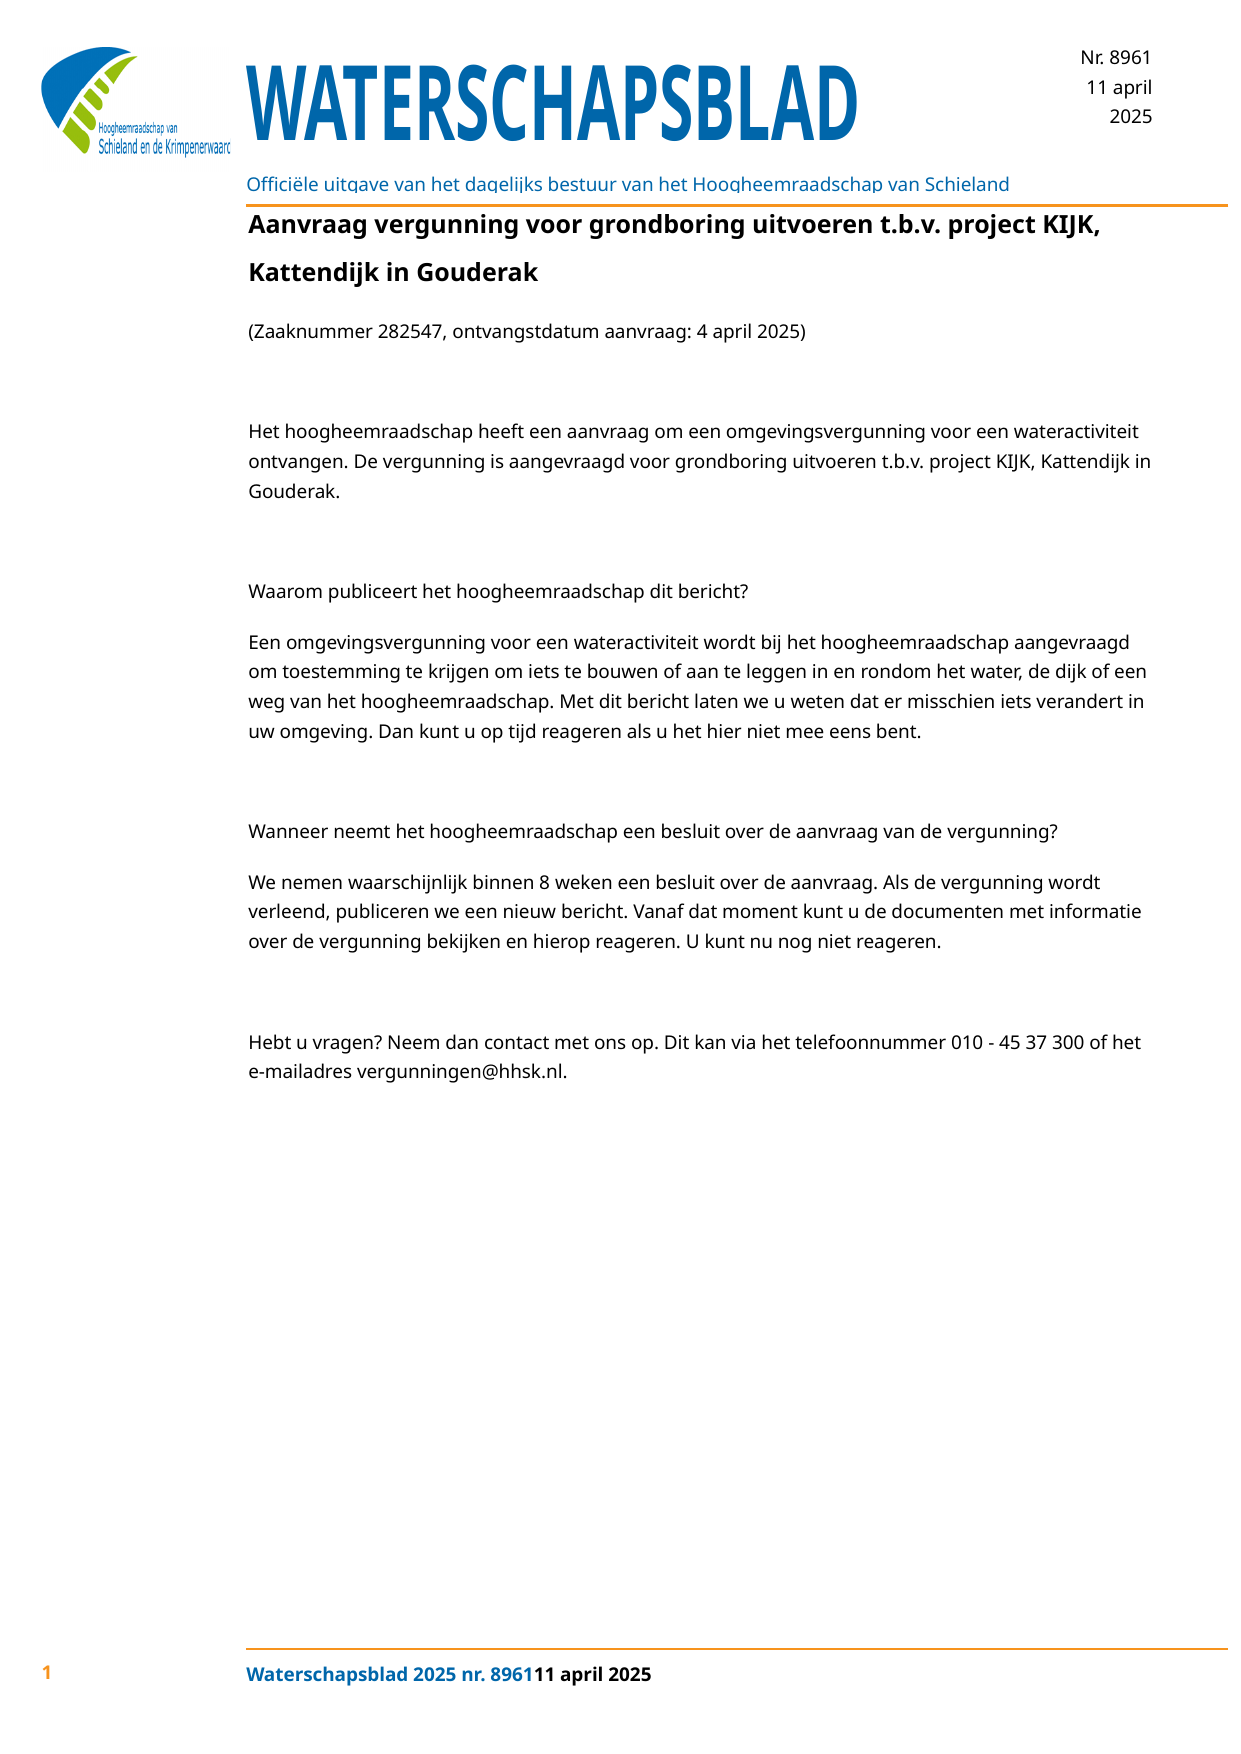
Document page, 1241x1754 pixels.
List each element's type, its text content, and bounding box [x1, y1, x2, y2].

text Waarom publiceert het hoogheemraadschap dit bericht? [248, 579, 1152, 604]
text We nemen waarschijnlijk binnen 8 weken een besluit over de aanvraag. Als de vergunning wordt verleend, publiceren we een nieuw bericht. Vanaf dat moment kunt u de documenten met informatie over de vergunning bekijken en hierop reageren. U kunt nu nog niet reageren. [248, 869, 1152, 954]
text Wanneer neemt het hoogheemraadschap een besluit over de aanvraag van de vergunning? [248, 819, 1152, 844]
text (Zaaknummer 282547, ontvangstdatum aanvraag: 4 april 2025) [248, 318, 1152, 344]
text Hebt u vragen? Neem dan contact met ons op. Dit kan via het telefoonnummer 010 - 45 37 300 of het e-mailadres vergunningen@hhsk.nl. [248, 1029, 1152, 1084]
text Het hoogheemraadschap heeft een aanvraag om een omgevingsvergunning voor een wateractiviteit ontvangen. De vergunning is aangevraagd voor grondboring uitvoeren t.b.v. project KIJK, Kattendijk in Gouderak. [248, 419, 1152, 504]
text Een omgevingsvergunning voor een wateractiviteit wordt bij het hoogheemraadschap aangevraagd om toestemming te krijgen om iets te bouwen of aan te leggen in en rondom het water, de dijk of een weg van het hoogheemraadschap. Met dit bericht laten we u weten dat er misschien iets verandert in uw omgeving. Dan kunt u op tijd reageren als u het hier niet mee eens bent. [248, 629, 1152, 744]
picture [41, 47, 231, 172]
text Aanvraag vergunning voor grondboring uitvoeren t.b.v. project KIJK, Kattendijk in Gouderak [248, 207, 1152, 288]
